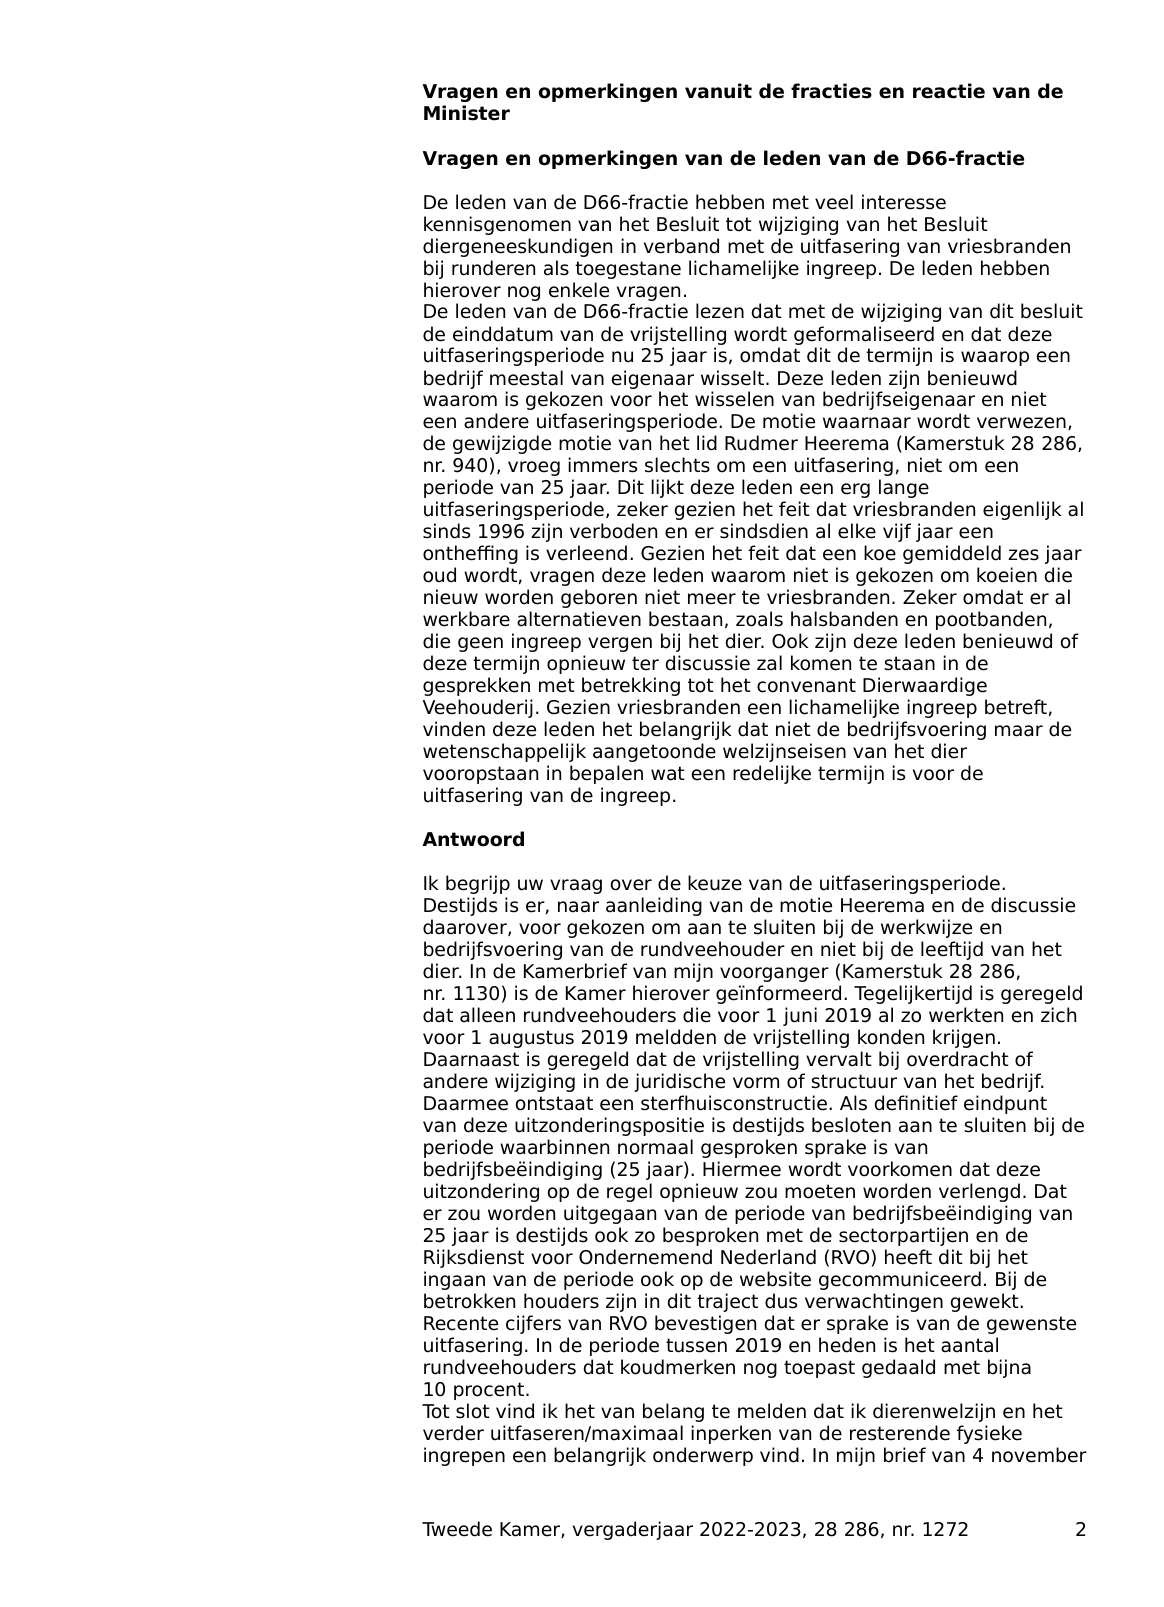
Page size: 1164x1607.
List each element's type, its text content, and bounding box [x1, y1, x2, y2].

text De leden van de D66-fractie lezen dat met de wijziging van dit besluit de einddatum van de vrijstelling wordt geformaliseerd en dat deze uitfaseringsperiode nu 25 jaar is, omdat dit de termijn is waarop een bedrijf meestal van eigenaar wisselt. Deze leden zijn benieuwd waarom is gekozen voor het wisselen van bedrijfseigenaar en niet een andere uitfaseringsperiode. De motie waarnaar wordt verwezen, de gewijzigde motie van het lid Rudmer Heerema (Kamerstuk 28 286, nr. 940), vroeg immers slechts om een uitfasering, niet om een periode van 25 jaar. Dit lijkt deze leden een erg lange uitfaseringsperiode, zeker gezien het feit dat vriesbranden eigenlijk al sinds 1996 zijn verboden en er sindsdien al elke vijf jaar een ontheffing is verleend. Gezien het feit dat een koe gemiddeld zes jaar oud wordt, vragen deze leden waarom niet is gekozen om koeien die nieuw worden geboren niet meer te vriesbranden. Zeker omdat er al werkbare alternatieven bestaan, zoals halsbanden en pootbanden, die geen ingreep vergen bij het dier. Ook zijn deze leden benieuwd of deze termijn opnieuw ter discussie zal komen te staan in de gesprekken met betrekking tot het convenant Dierwaardige Veehouderij. Gezien vriesbranden een lichamelijke ingreep betreft, vinden deze leden het belangrijk dat niet de bedrijfsvoering maar de wetenschappelijk aangetoonde welzijnseisen van het dier vooropstaan in bepalen wat een redelijke termijn is voor de uitfasering van de ingreep. [422, 301, 1087, 807]
subtitle Antwoord [422, 829, 1087, 851]
text Ik begrijp uw vraag over de keuze van de uitfaseringsperiode. Destijds is er, naar aanleiding van de motie Heerema en de discussie daarover, voor gekozen om aan te sluiten bij de werkwijze en bedrijfsvoering van de rundveehouder en niet bij de leeftijd van het dier. In de Kamerbrief van mijn voorganger (Kamerstuk 28 286, nr. 1130) is de Kamer hierover geïnformeerd. Tegelijkertijd is geregeld dat alleen rundveehouders die voor 1 juni 2019 al zo werkten en zich voor 1 augustus 2019 meldden de vrijstelling konden krijgen. Daarnaast is geregeld dat de vrijstelling vervalt bij overdracht of andere wijziging in de juridische vorm of structuur van het bedrijf. Daarmee ontstaat een sterfhuisconstructie. Als definitief eindpunt van deze uitzonderingspositie is destijds besloten aan te sluiten bij de periode waarbinnen normaal gesproken sprake is van bedrijfsbeëindiging (25 jaar). Hiermee wordt voorkomen dat deze uitzondering op de regel opnieuw zou moeten worden verlengd. Dat er zou worden uitgegaan van de periode van bedrijfsbeëindiging van 25 jaar is destijds ook zo besproken met de sectorpartijen en de Rijksdienst voor Ondernemend Nederland (RVO) heeft dit bij het ingaan van de periode ook op de website gecommuniceerd. Bij de betrokken houders zijn in dit traject dus verwachtingen gewekt. Recente cijfers van RVO bevestigen dat er sprake is van de gewenste uitfasering. In de periode tussen 2019 en heden is het aantal rundveehouders dat koudmerken nog toepast gedaald met bijna 10 procent. [422, 873, 1087, 1401]
text De leden van de D66-fractie hebben met veel interesse kennisgenomen van het Besluit tot wijziging van het Besluit diergeneeskundigen in verband met de uitfasering van vriesbranden bij runderen als toegestane lichamelijke ingreep. De leden hebben hierover nog enkele vragen. [422, 192, 1087, 301]
subtitle Vragen en opmerkingen van de leden van de D66-fractie [422, 147, 1087, 169]
subtitle Vragen en opmerkingen vanuit de fracties en reactie van de Minister [422, 81, 1087, 125]
text Tot slot vind ik het van belang te melden dat ik dierenwelzijn en het verder uitfaseren/maximaal inperken van de resterende fysieke ingrepen een belangrijk onderwerp vind. In mijn brief van 4 november [422, 1401, 1087, 1467]
